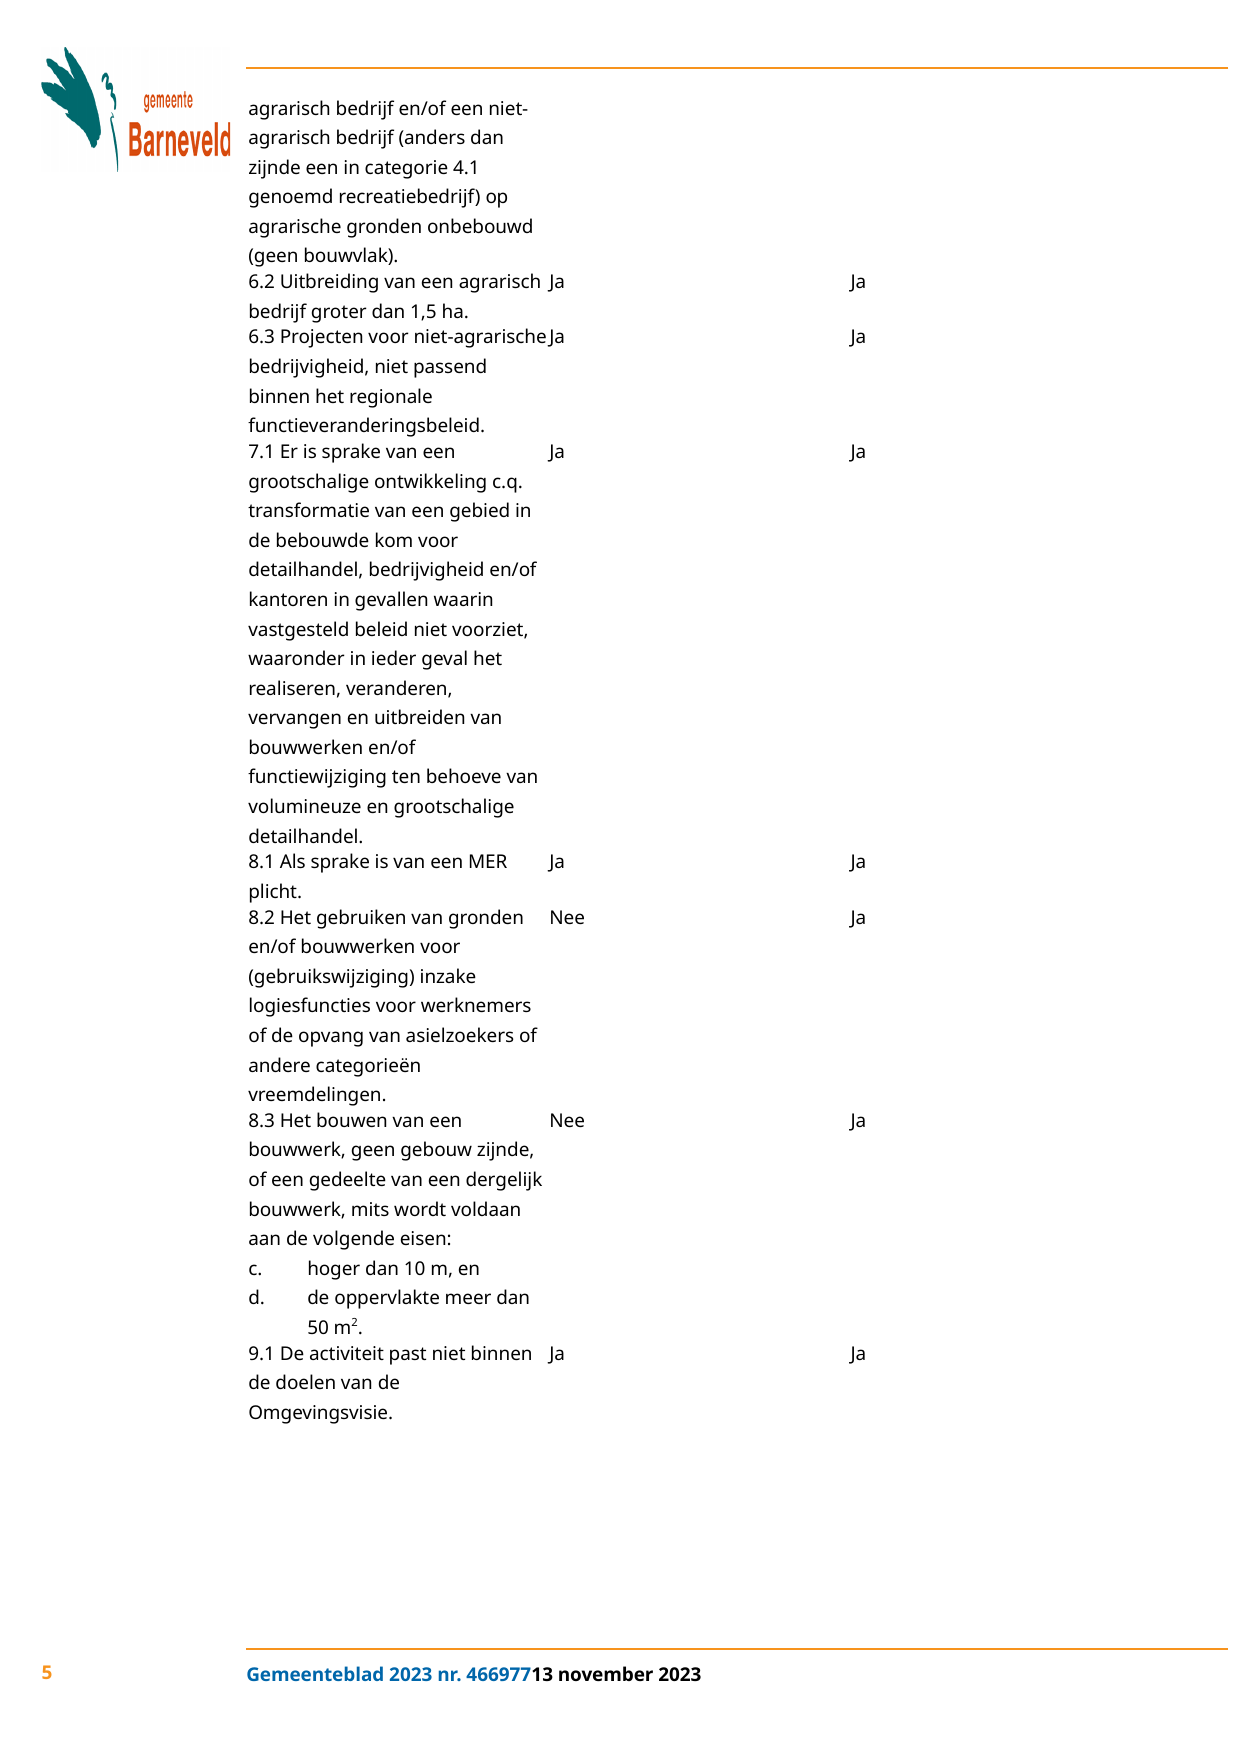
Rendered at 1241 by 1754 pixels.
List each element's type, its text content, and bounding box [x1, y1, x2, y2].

table_cell 8.2 Het gebruiken van gronden en/of bouwwerken voor (gebruikswijziging) inzake logiesfuncties voor werknemers of de opvang van asielzoekers of andere categorieën vreemdelingen. [248, 904, 549, 1107]
table_cell Ja [549, 849, 850, 904]
table_cell Ja [549, 438, 850, 848]
table_cell Ja [850, 438, 1152, 848]
table_cell [549, 95, 850, 268]
table_cell Ja [850, 1107, 1152, 1340]
table_cell agrarisch bedrijf en/of een niet-agrarisch bedrijf (anders dan zijnde een in categorie 4.1 genoemd recreatiebedrijf) op agrarische gronden onbebouwd (geen bouwvlak). [248, 95, 549, 268]
table_cell Nee [549, 1107, 850, 1340]
table_cell Nee [549, 904, 850, 1107]
table_cell 8.3 Het bouwen van een bouwwerk, geen gebouw zijnde, of een gedeelte van een dergelijk bouwwerk, mits wordt voldaan aan de volgende eisen: hoger dan 10 m, en de oppervlakte meer dan 50 m2. [248, 1107, 549, 1340]
table_cell Ja [549, 324, 850, 438]
table_cell Ja [850, 324, 1152, 438]
table_cell [850, 95, 1152, 268]
table_cell Ja [850, 269, 1152, 324]
table_cell 9.1 De activiteit past niet binnen de doelen van de Omgevingsvisie. [248, 1340, 549, 1425]
table_cell Ja [549, 1340, 850, 1425]
table_cell 8.1 Als sprake is van een MER plicht. [248, 849, 549, 904]
table_cell 6.3 Projecten voor niet-agrarische bedrijvigheid, niet passend binnen het regionale functieveranderingsbeleid. [248, 324, 549, 438]
table_cell Ja [850, 1340, 1152, 1425]
table_cell Ja [850, 849, 1152, 904]
table_cell 7.1 Er is sprake van een grootschalige ontwikkeling c.q. transformatie van een gebied in de bebouwde kom voor detailhandel, bedrijvigheid en/of kantoren in gevallen waarin vastgesteld beleid niet voorziet, waaronder in ieder geval het realiseren, veranderen, vervangen en uitbreiden van bouwwerken en/of functiewijziging ten behoeve van volumineuze en grootschalige detailhandel. [248, 438, 549, 848]
table_cell 6.2 Uitbreiding van een agrarisch bedrijf groter dan 1,5 ha. [248, 269, 549, 324]
table_cell Ja [850, 904, 1152, 1107]
picture [41, 47, 231, 172]
table_cell Ja [549, 269, 850, 324]
